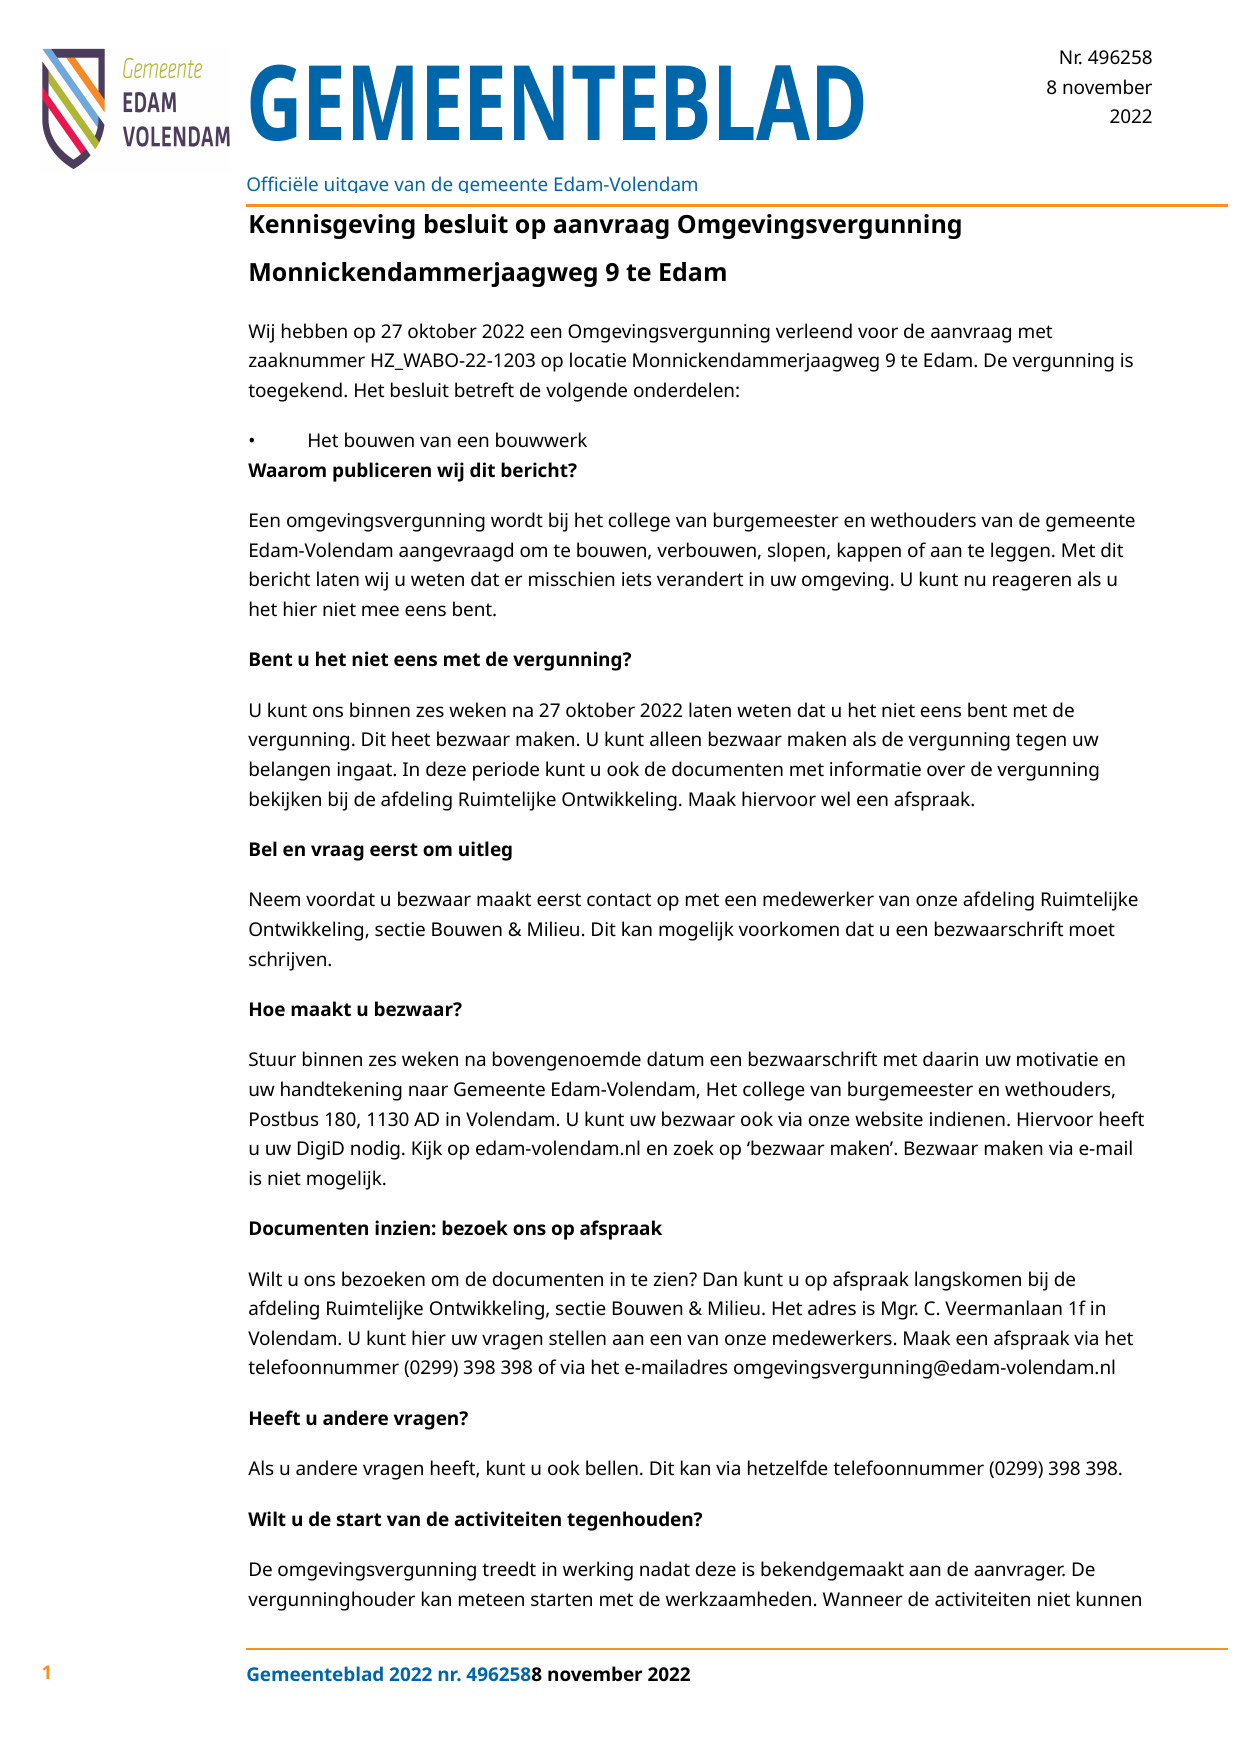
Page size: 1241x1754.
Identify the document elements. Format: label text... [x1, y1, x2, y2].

text Stuur binnen zes weken na bovengenoemde datum een bezwaarschrift met daarin uw motivatie en uw handtekening naar Gemeente Edam-Volendam, Het college van burgemeester en wethouders, Postbus 180, 1130 AD in Volendam. U kunt uw bezwaar ook via onze website indienen. Hiervoor heeft u uw DigiD nodig. Kijk op edam-volendam.nl en zoek op ‘bezwaar maken’. Bezwaar maken via e-mail is niet mogelijk. [248, 1047, 1152, 1191]
text Bel en vraag eerst om uitleg [248, 836, 1152, 862]
text De omgevingsvergunning treedt in werking nadat deze is bekendgemaakt aan de aanvrager. De vergunninghouder kan meteen starten met de werkzaamheden. Wanneer de activiteiten niet kunnen [248, 1556, 1152, 1612]
text Hoe maakt u bezwaar? [248, 996, 1152, 1022]
text Als u andere vragen heeft, kunt u ook bellen. Dit kan via hetzelfde telefoonnummer (0299) 398 398. [248, 1455, 1152, 1481]
text Wilt u ons bezoeken om de documenten in te zien? Dan kunt u op afspraak langskomen bij de afdeling Ruimtelijke Ontwikkeling, sectie Bouwen & Milieu. Het adres is Mgr. C. Veermanlaan 1f in Volendam. U kunt hier uw vragen stellen aan een van onze medewerkers. Maak een afspraak via het telefoonnummer (0299) 398 398 of via het e-mailadres omgevingsvergunning@edam-volendam.nl [248, 1266, 1152, 1380]
text Bent u het niet eens met de vergunning? [248, 647, 1152, 672]
text Documenten inzien: bezoek ons op afspraak [248, 1215, 1152, 1241]
text Heeft u andere vragen? [248, 1405, 1152, 1431]
text Kennisgeving besluit op aanvraag Omgevingsvergunning Monnickendammerjaagweg 9 te Edam [248, 207, 1152, 288]
text Wilt u de start van de activiteiten tegenhouden? [248, 1506, 1152, 1532]
text Een omgevingsvergunning wordt bij het college van burgemeester en wethouders van de gemeente Edam-Volendam aangevraagd om te bouwen, verbouwen, slopen, kappen of aan te leggen. Met dit bericht laten wij u weten dat er misschien iets verandert in uw omgeving. U kunt nu reageren als u het hier niet mee eens bent. [248, 507, 1152, 622]
text U kunt ons binnen zes weken na 27 oktober 2022 laten weten dat u het niet eens bent met de vergunning. Dit heet bezwaar maken. U kunt alleen bezwaar maken als de vergunning tegen uw belangen ingaat. In deze periode kunt u ook de documenten met informatie over de vergunning bekijken bij de afdeling Ruimtelijke Ontwikkeling. Maak hiervoor wel een afspraak. [248, 697, 1152, 812]
text Wij hebben op 27 oktober 2022 een Omgevingsvergunning verleend voor de aanvraag met zaaknummer HZ_WABO-22-1203 op locatie Monnickendammerjaagweg 9 te Edam. De vergunning is toegekend. Het besluit betreft de volgende onderdelen: [248, 318, 1152, 403]
picture [41, 47, 231, 172]
list Het bouwen van een bouwwerk [248, 427, 1152, 453]
text Waarom publiceren wij dit bericht? [248, 457, 1152, 483]
text Neem voordat u bezwaar maakt eerst contact op met een medewerker van onze afdeling Ruimtelijke Ontwikkeling, sectie Bouwen & Milieu. Dit kan mogelijk voorkomen dat u een bezwaarschrift moet schrijven. [248, 887, 1152, 972]
